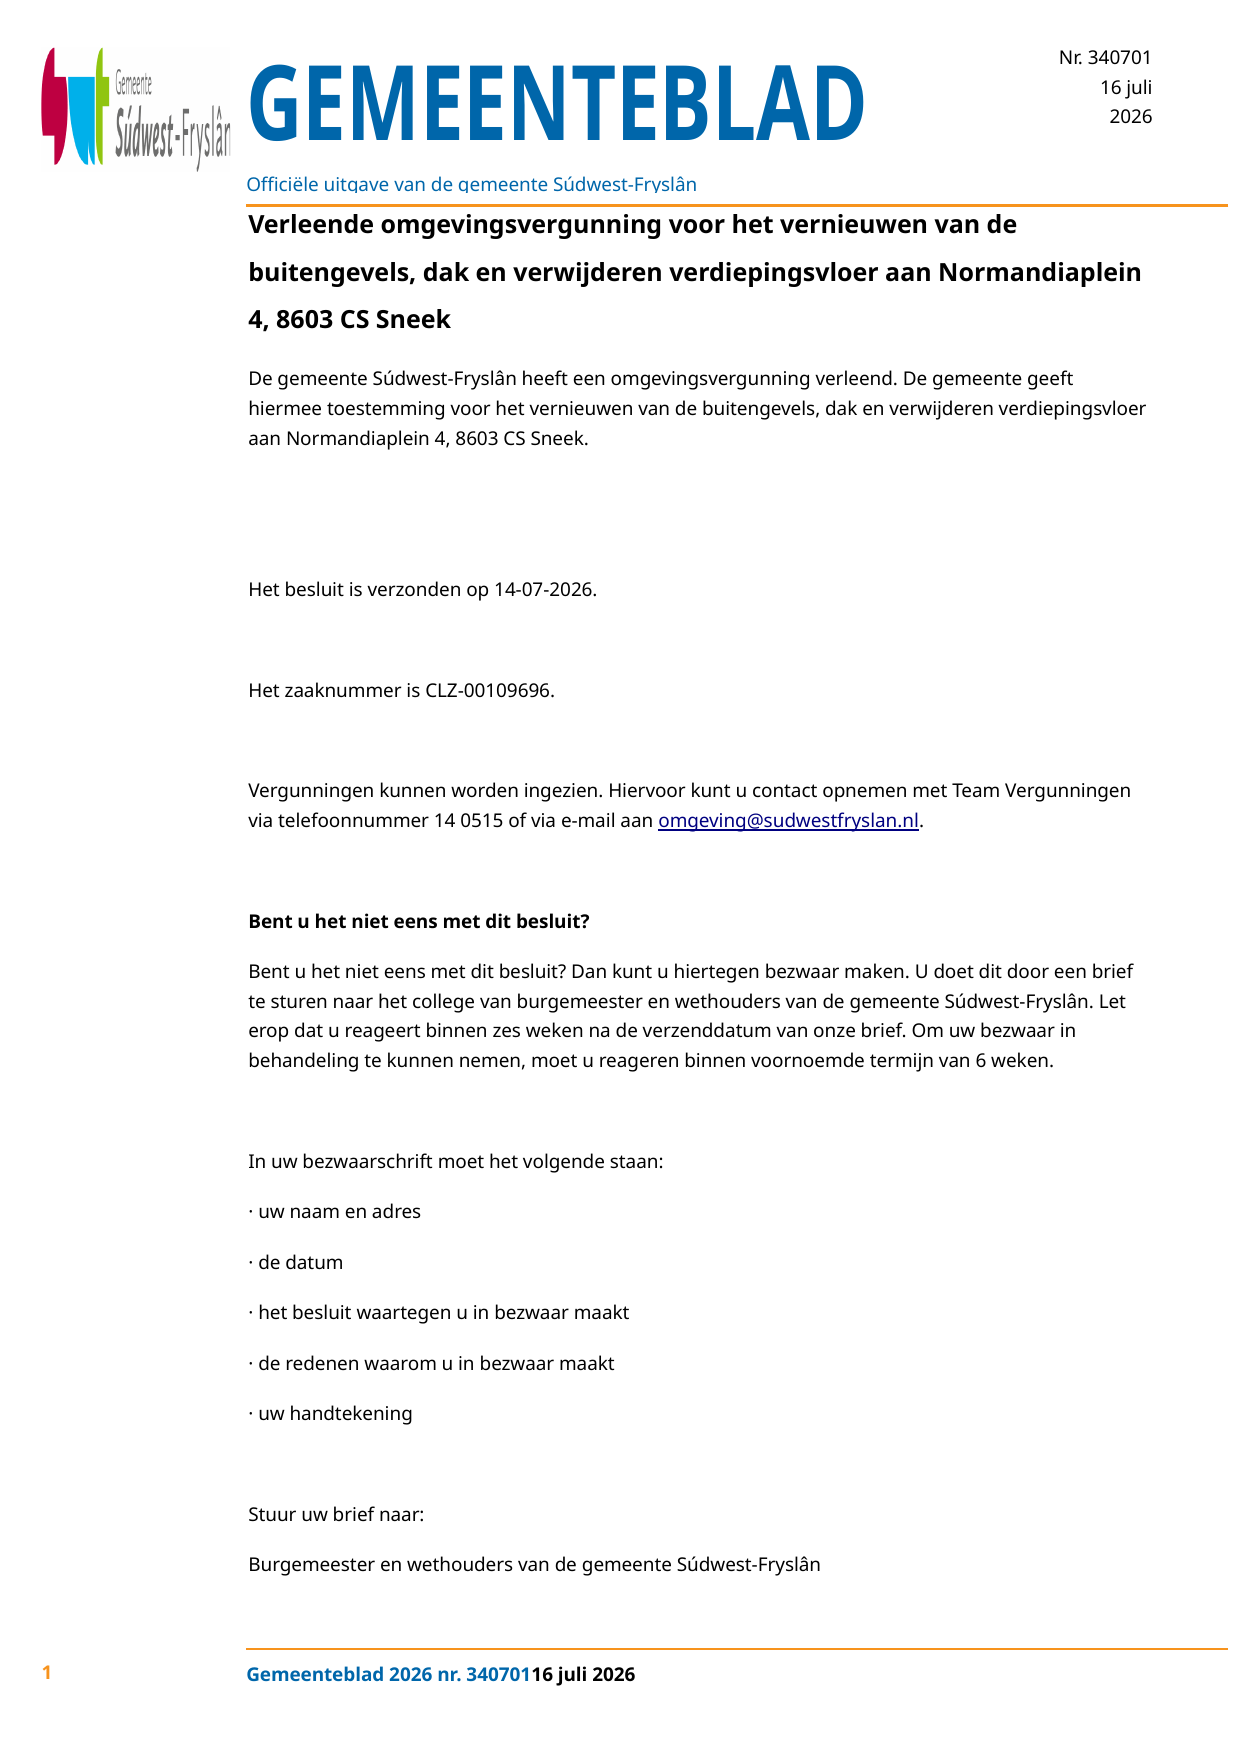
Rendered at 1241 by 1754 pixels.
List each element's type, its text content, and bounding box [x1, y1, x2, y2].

text Burgemeester en wethouders van de gemeente Súdwest-Fryslân [248, 1551, 1152, 1577]
text De gemeente Súdwest-Fryslân heeft een omgevingsvergunning verleend. De gemeente geeft hiermee toestemming voor het vernieuwen van de buitengevels, dak en verwijderen verdiepingsvloer aan Normandiaplein 4, 8603 CS Sneek. [248, 366, 1152, 450]
text Stuur uw brief naar: [248, 1501, 1152, 1527]
text Het besluit is verzonden op 14-07-2026. [248, 576, 1152, 602]
text · uw naam en adres [248, 1198, 1152, 1224]
text Verleende omgevingsvergunning voor het vernieuwen van de buitengevels, dak en verwijderen verdiepingsvloer aan Normandiaplein 4, 8603 CS Sneek [248, 207, 1152, 336]
text Bent u het niet eens met dit besluit? Dan kunt u hiertegen bezwaar maken. U doet dit door een brief te sturen naar het college van burgemeester en wethouders van de gemeente Súdwest-Fryslân. Let erop dat u reageert binnen zes weken na de verzenddatum van onze brief. Om uw bezwaar in behandeling te kunnen nemen, moet u reageren binnen voornoemde termijn van 6 weken. [248, 958, 1152, 1073]
text · het besluit waartegen u in bezwaar maakt [248, 1299, 1152, 1325]
text Vergunningen kunnen worden ingezien. Hiervoor kunt u contact opnemen met Team Vergunningen via telefoonnummer 14 0515 of via e-mail aan omgeving@sudwestfryslan.nl. [248, 778, 1152, 833]
text · uw handtekening [248, 1400, 1152, 1426]
text · de redenen waarom u in bezwaar maakt [248, 1350, 1152, 1375]
text · de datum [248, 1249, 1152, 1274]
text Bent u het niet eens met dit besluit? [248, 908, 1152, 934]
picture [41, 47, 231, 172]
text Het zaaknummer is CLZ-00109696. [248, 677, 1152, 702]
text In uw bezwaarschrift moet het volgende staan: [248, 1148, 1152, 1174]
